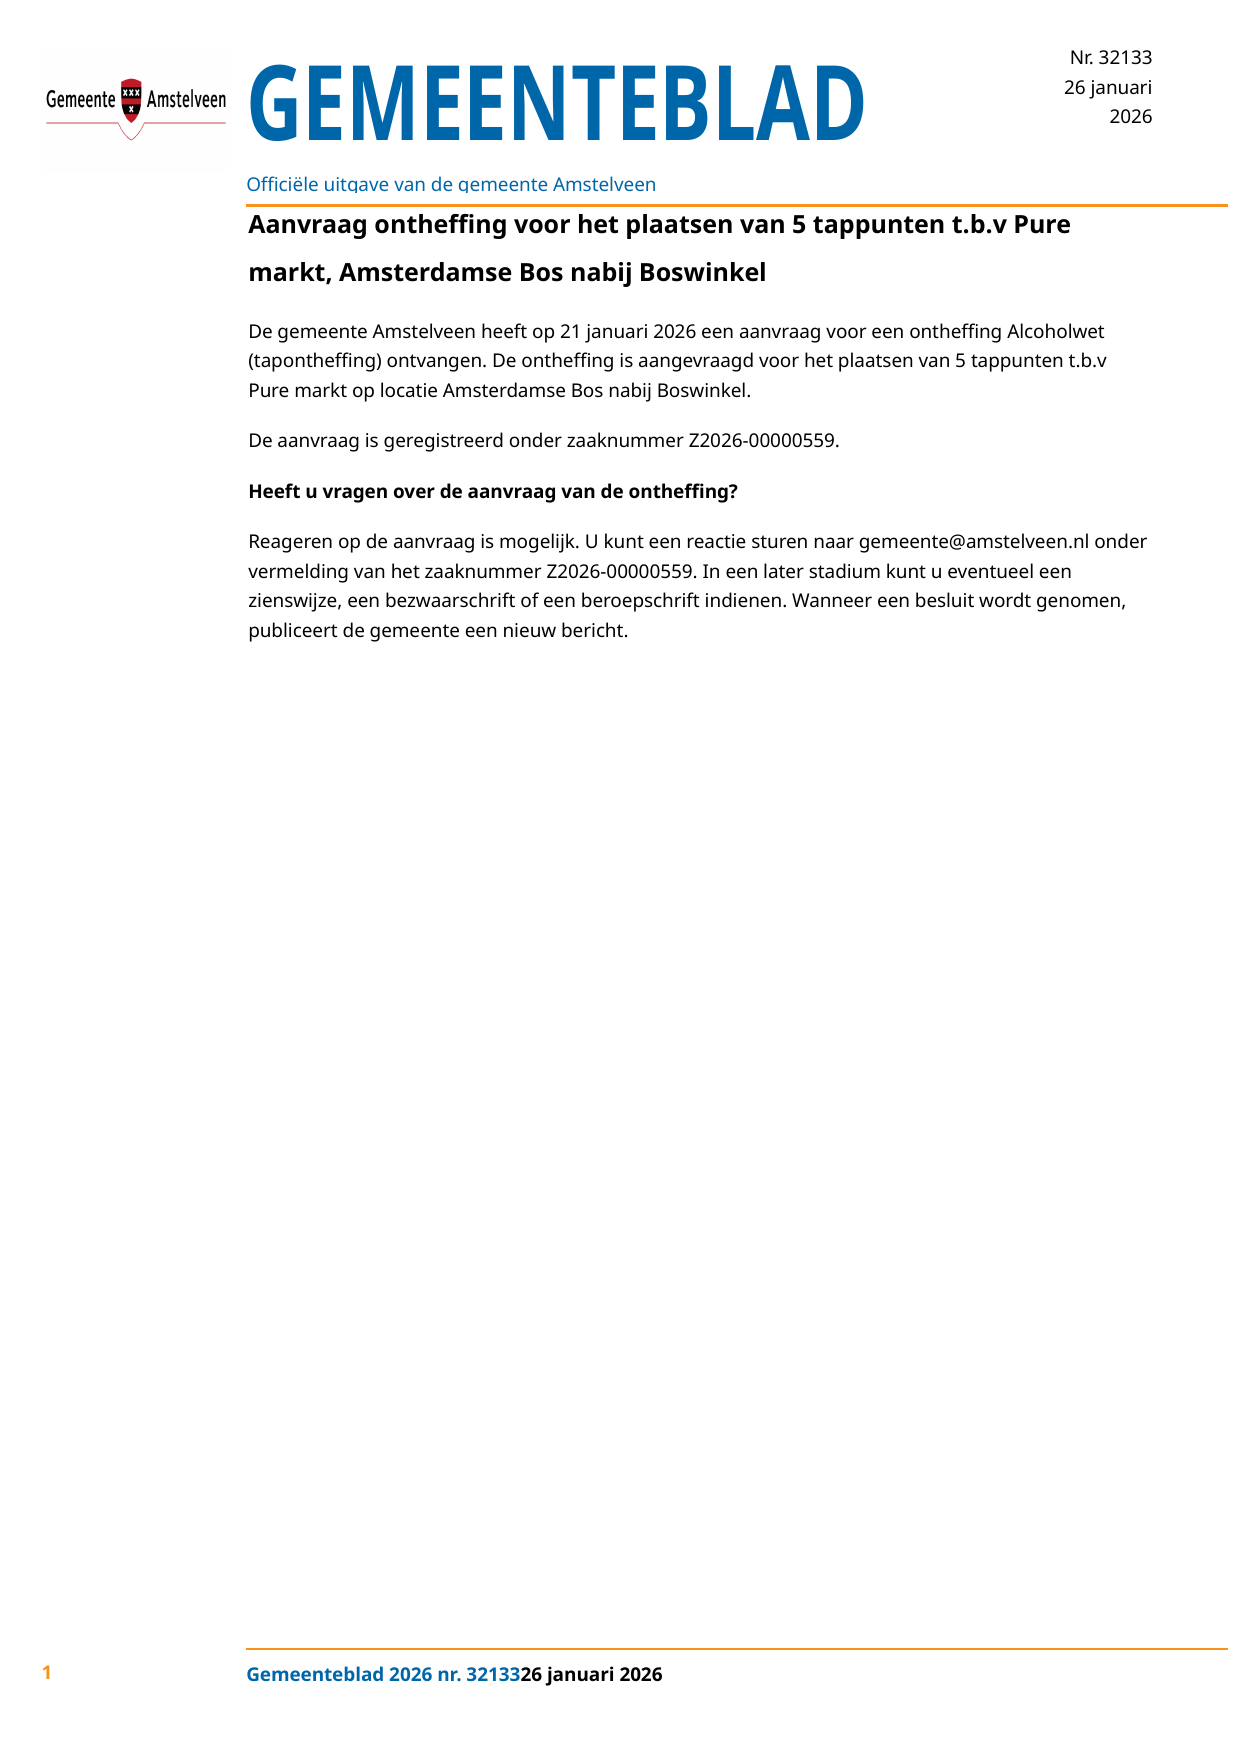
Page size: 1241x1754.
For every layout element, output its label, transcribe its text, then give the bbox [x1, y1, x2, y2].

text Heeft u vragen over de aanvraag van de ontheffing? [248, 478, 1152, 504]
text De gemeente Amstelveen heeft op 21 januari 2026 een aanvraag voor een ontheffing Alcoholwet (tapontheffing) ontvangen. De ontheffing is aangevraagd voor het plaatsen van 5 tappunten t.b.v Pure markt op locatie Amsterdamse Bos nabij Boswinkel. [248, 318, 1152, 403]
text Aanvraag ontheffing voor het plaatsen van 5 tappunten t.b.v Pure markt, Amsterdamse Bos nabij Boswinkel [248, 207, 1152, 288]
text De aanvraag is geregistreerd onder zaaknummer Z2026-00000559. [248, 427, 1152, 453]
picture [41, 47, 231, 172]
text Reageren op de aanvraag is mogelijk. U kunt een reactie sturen naar gemeente@amstelveen.nl onder vermelding van het zaaknummer Z2026-00000559. In een later stadium kunt u eventueel een zienswijze, een bezwaarschrift of een beroepschrift indienen. Wanneer een besluit wordt genomen, publiceert de gemeente een nieuw bericht. [248, 528, 1152, 643]
